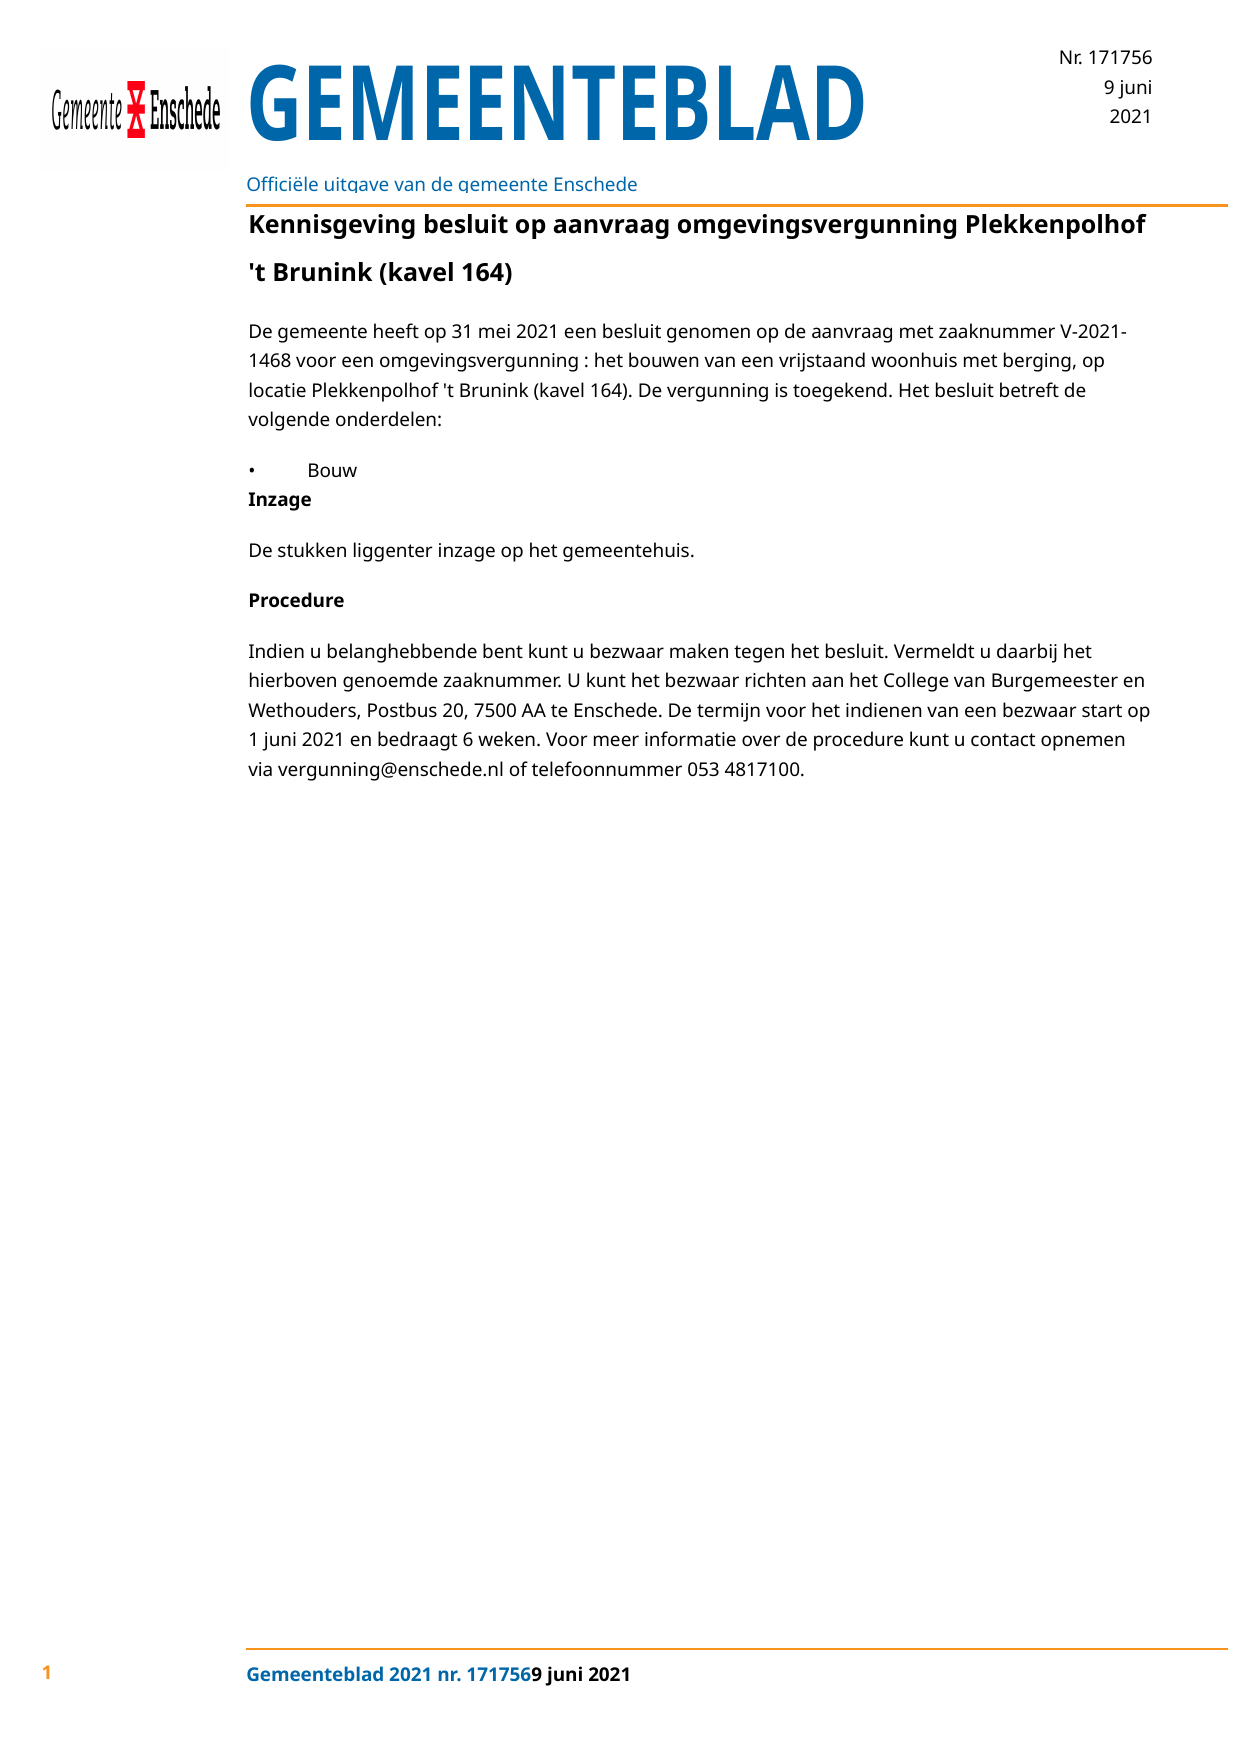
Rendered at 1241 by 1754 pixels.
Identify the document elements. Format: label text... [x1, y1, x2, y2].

text De stukken liggenter inzage op het gemeentehuis. [248, 537, 1152, 563]
text Inzage [248, 487, 1152, 512]
list Bouw [248, 457, 1152, 483]
text Kennisgeving besluit op aanvraag omgevingsvergunning Plekkenpolhof 't Brunink (kavel 164) [248, 207, 1152, 288]
text De gemeente heeft op 31 mei 2021 een besluit genomen op de aanvraag met zaaknummer V-2021-1468 voor een omgevingsvergunning : het bouwen van een vrijstaand woonhuis met berging, op locatie Plekkenpolhof 't Brunink (kavel 164). De vergunning is toegekend. Het besluit betreft de volgende onderdelen: [248, 318, 1152, 432]
text Procedure [248, 587, 1152, 613]
picture [41, 47, 231, 172]
text Indien u belanghebbende bent kunt u bezwaar maken tegen het besluit. Vermeldt u daarbij het hierboven genoemde zaaknummer. U kunt het bezwaar richten aan het College van Burgemees­ter en Wethouders, Postbus 20, 7500 AA te Enschede. De termijn voor het indienen van een bezwaar start op 1 juni 2021 en bedraagt 6 weken. Voor meer informatie over de procedure kunt u contact opnemen via vergunning@enschede.nl of telefoonnummer 053 4817100. [248, 638, 1152, 782]
